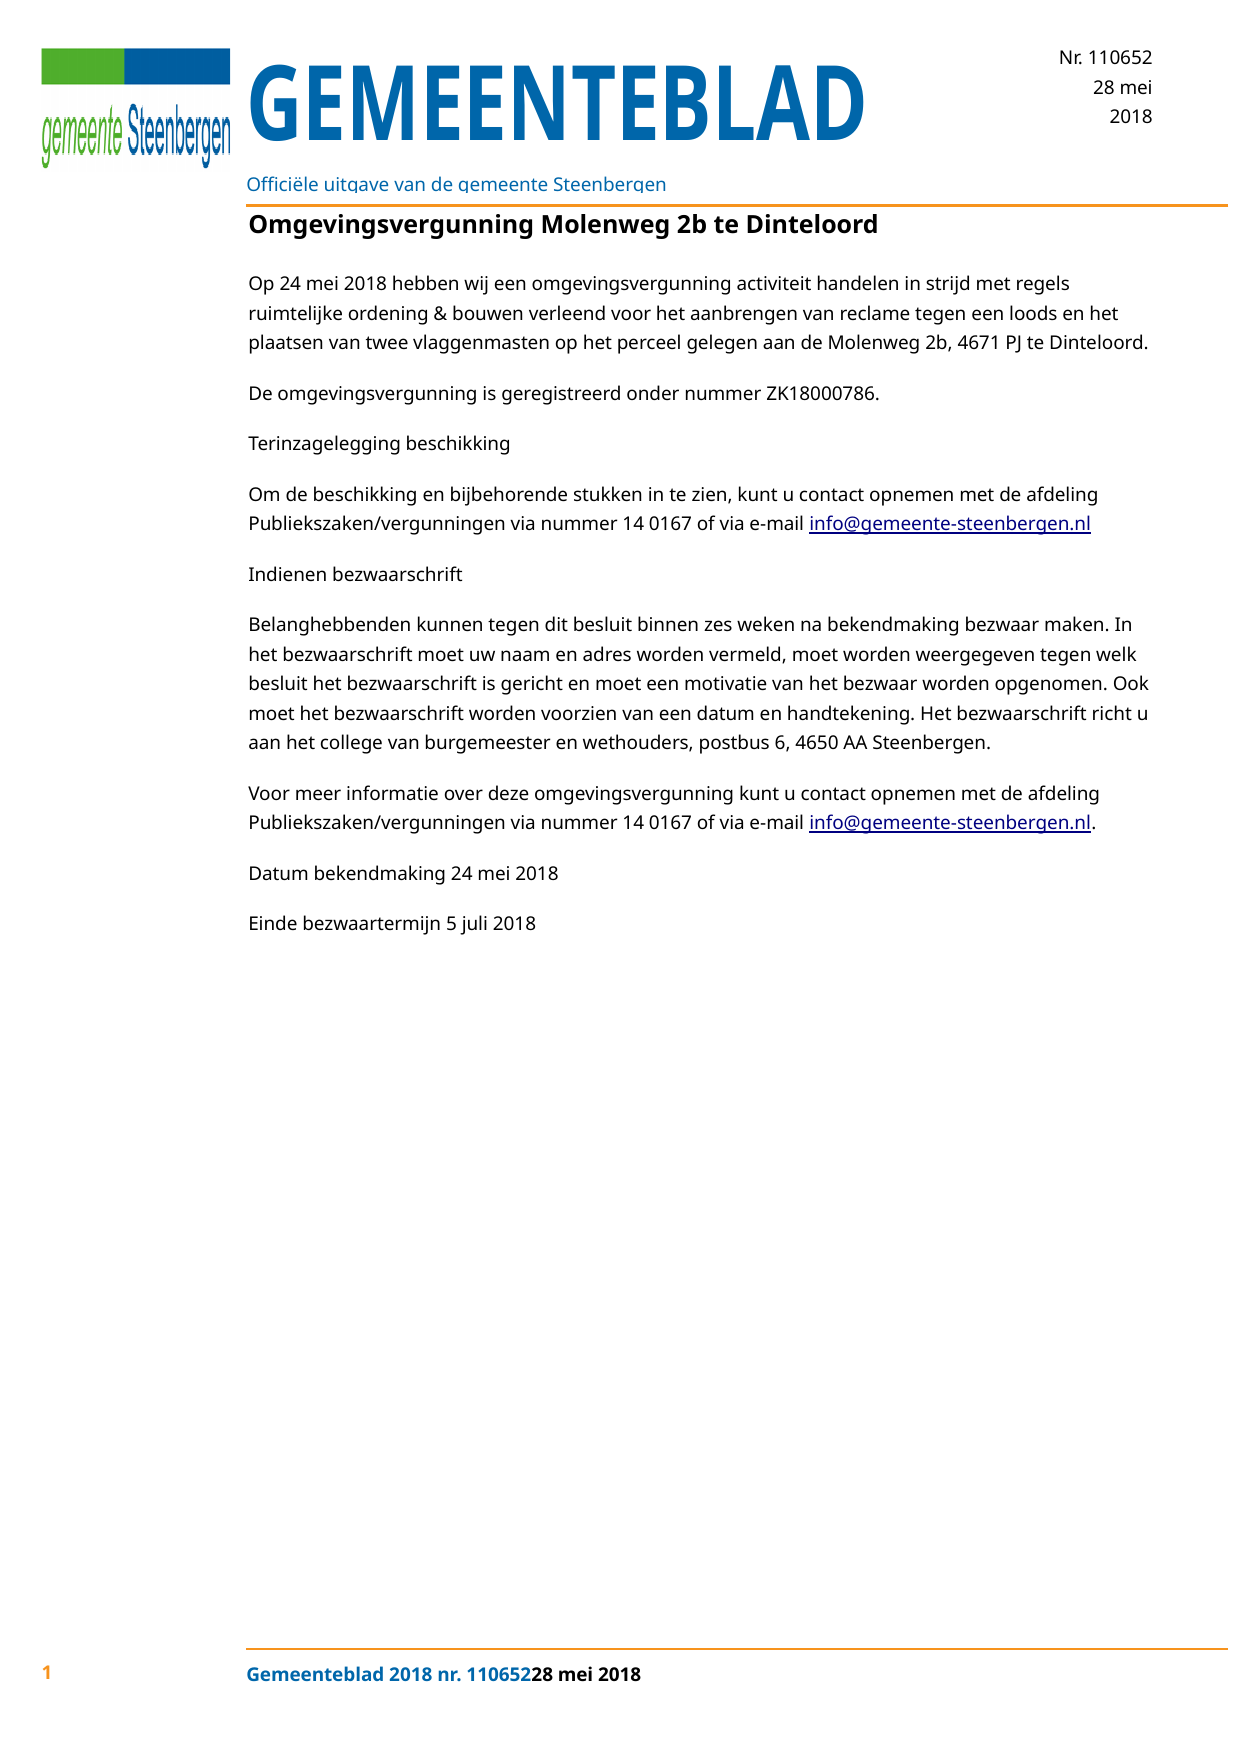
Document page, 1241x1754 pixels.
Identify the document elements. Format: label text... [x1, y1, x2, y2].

text De omgevingsvergunning is geregistreerd onder nummer ZK18000786. [248, 380, 1152, 406]
text Omgevingsvergunning Molenweg 2b te Dinteloord [248, 207, 1152, 241]
text Belanghebbenden kunnen tegen dit besluit binnen zes weken na bekendmaking bezwaar maken. In het bezwaarschrift moet uw naam en adres worden vermeld, moet worden weergegeven tegen welk besluit het bezwaarschrift is gericht en moet een motivatie van het bezwaar worden opgenomen. Ook moet het bezwaarschrift worden voorzien van een datum en handtekening. Het bezwaarschrift richt u aan het college van burgemeester en wethouders, postbus 6, 4650 AA Steenbergen. [248, 611, 1152, 755]
text Terinzagelegging beschikking [248, 430, 1152, 456]
text Voor meer informatie over deze omgevingsvergunning kunt u contact opnemen met de afdeling Publiekszaken/vergunningen via nummer 14 0167 of via e-mail info@gemeente-steenbergen.nl. [248, 780, 1152, 835]
text Datum bekendmaking 24 mei 2018 [248, 860, 1152, 886]
text Op 24 mei 2018 hebben wij een omgevingsvergunning activiteit handelen in strijd met regels ruimtelijke ordening & bouwen verleend voor het aanbrengen van reclame tegen een loods en het plaatsen van twee vlaggenmasten op het perceel gelegen aan de Molenweg 2b, 4671 PJ te Dinteloord. [248, 270, 1152, 355]
text Om de beschikking en bijbehorende stukken in te zien, kunt u contact opnemen met de afdeling Publiekszaken/vergunningen via nummer 14 0167 of via e-mail info@gemeente-steenbergen.nl [248, 481, 1152, 536]
picture [41, 47, 231, 172]
text Einde bezwaartermijn 5 juli 2018 [248, 910, 1152, 936]
text Indienen bezwaarschrift [248, 561, 1152, 586]
